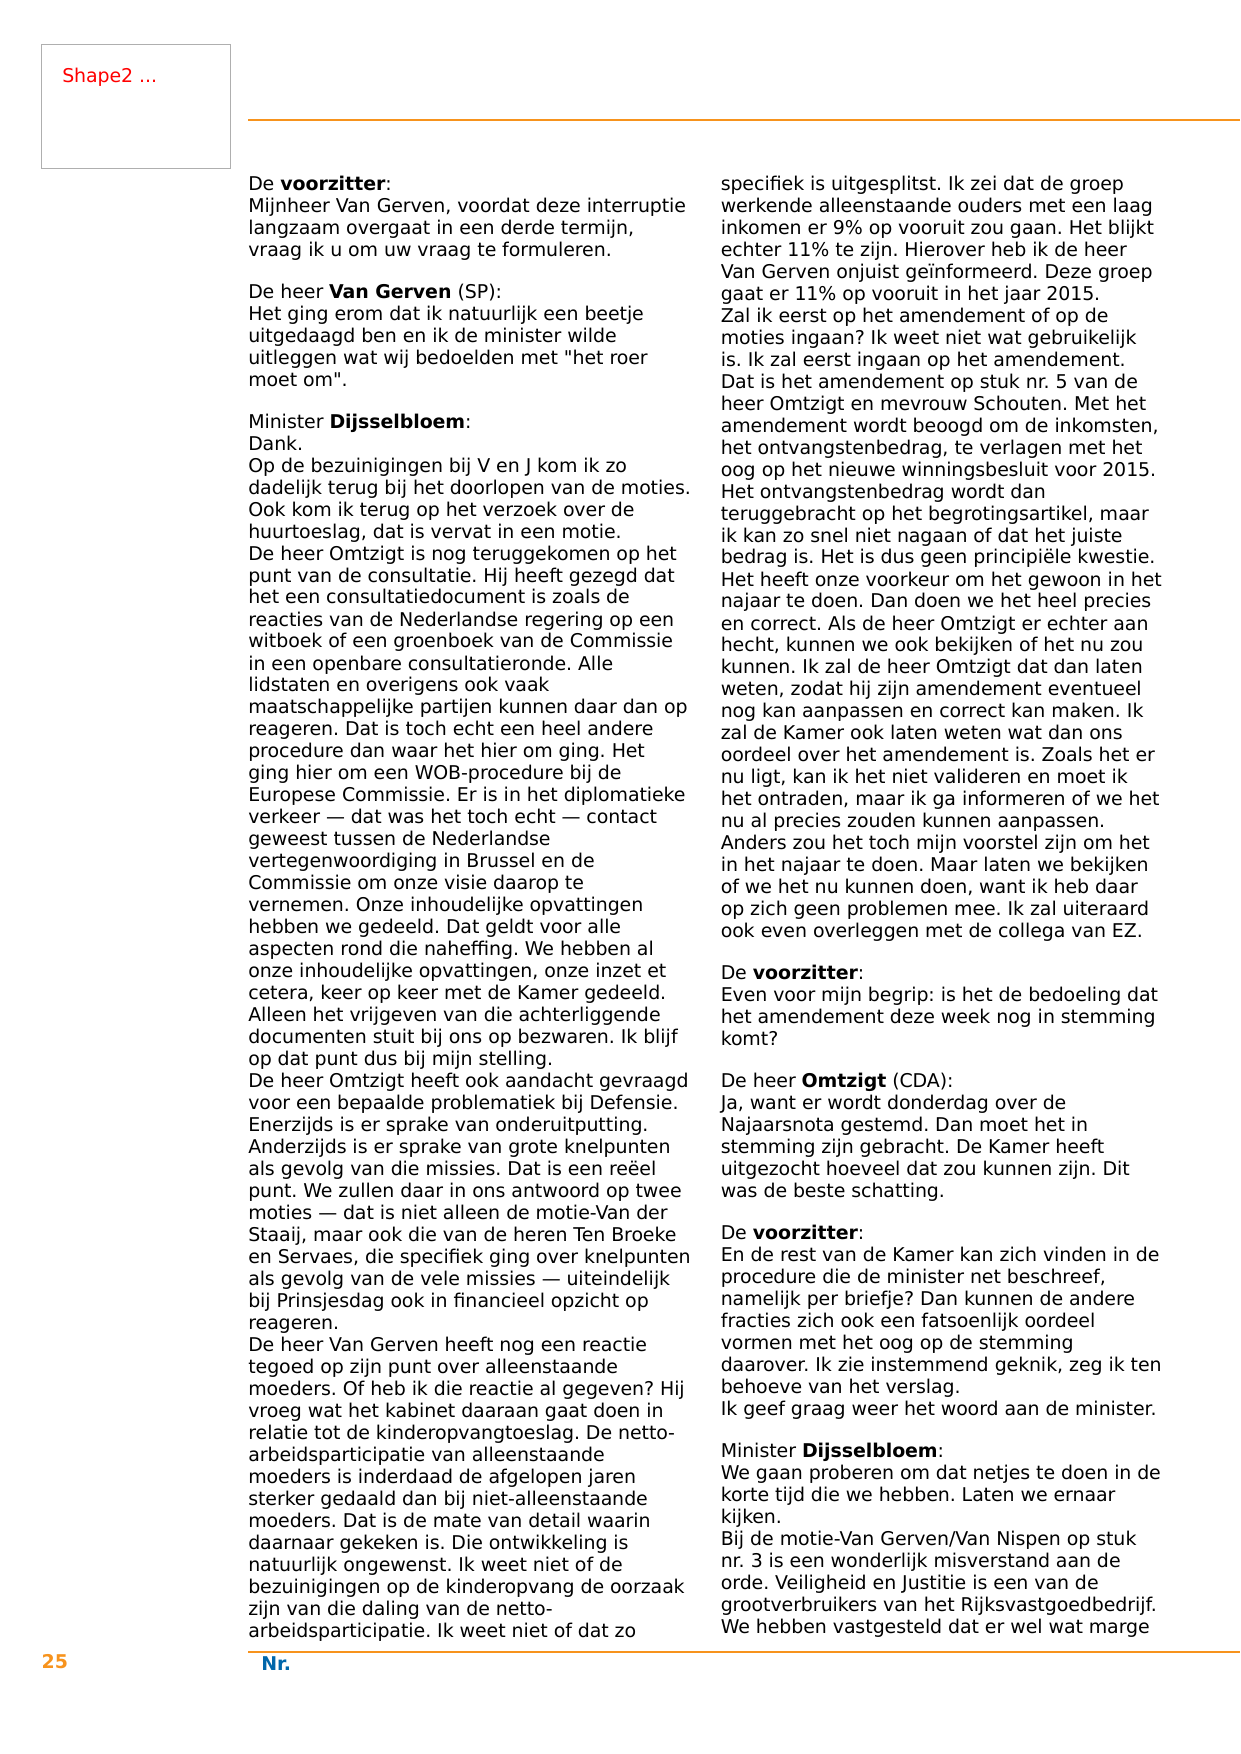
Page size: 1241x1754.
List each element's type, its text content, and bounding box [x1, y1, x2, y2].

text Zal ik eerst op het amendement of op de moties ingaan? Ik weet niet wat gebruikelijk is. Ik zal eerst ingaan op het amendement. Dat is het amendement op stuk nr. 5 van de heer Omtzigt en mevrouw Schouten. Met het amendement wordt beoogd om de inkomsten, het ontvangstenbedrag, te verlagen met het oog op het nieuwe winningsbesluit voor 2015. Het ontvangstenbedrag wordt dan teruggebracht op het begrotingsartikel, maar ik kan zo snel niet nagaan of dat het juiste bedrag is. Het is dus geen principiële kwestie. Het heeft onze voorkeur om het gewoon in het najaar te doen. Dan doen we het heel precies en correct. Als de heer Omtzigt er echter aan hecht, kunnen we ook bekijken of het nu zou kunnen. Ik zal de heer Omtzigt dat dan laten weten, zodat hij zijn amendement eventueel nog kan aanpassen en correct kan maken. Ik zal de Kamer ook laten weten wat dan ons oordeel over het amendement is. Zoals het er nu ligt, kan ik het niet valideren en moet ik het ontraden, maar ik ga informeren of we het nu al precies zouden kunnen aanpassen. Anders zou het toch mijn voorstel zijn om het in het najaar te doen. Maar laten we bekijken of we het nu kunnen doen, want ik heb daar op zich geen problemen mee. Ik zal uiteraard ook even overleggen met de collega van EZ. [721, 305, 1163, 942]
text De heer Van Gerven (SP): [248, 281, 691, 303]
text Even voor mijn begrip: is het de bedoeling dat het amendement deze week nog in stemming komt? [721, 984, 1163, 1050]
text We gaan proberen om dat netjes te doen in de korte tijd die we hebben. Laten we ernaar kijken. [721, 1462, 1163, 1528]
text De heer Omtzigt is nog teruggekomen op het punt van de consultatie. Hij heeft gezegd dat het een consultatiedocument is zoals de reacties van de Nederlandse regering op een witboek of een groenboek van de Commissie in een openbare consultatieronde. Alle lidstaten en overigens ook vaak maatschappelijke partijen kunnen daar dan op reageren. Dat is toch echt een heel andere procedure dan waar het hier om ging. Het ging hier om een WOB-procedure bij de Europese Commissie. Er is in het diplomatieke verkeer — dat was het toch echt — contact geweest tussen de Nederlandse vertegenwoordiging in Brussel en de Commissie om onze visie daarop te vernemen. Onze inhoudelijke opvattingen hebben we gedeeld. Dat geldt voor alle aspecten rond die naheffing. We hebben al onze inhoudelijke opvattingen, onze inzet et cetera, keer op keer met de Kamer gedeeld. Alleen het vrijgeven van die achterliggende documenten stuit bij ons op bezwaren. Ik blijf op dat punt dus bij mijn stelling. [248, 542, 691, 1070]
text De voorzitter: [721, 962, 1163, 984]
text Minister Dijsselbloem: [248, 411, 691, 433]
text Op de bezuinigingen bij V en J kom ik zo dadelijk terug bij het doorlopen van de moties. Ook kom ik terug op het verzoek over de huurtoeslag, dat is vervat in een motie. [248, 454, 691, 542]
text De heer Omtzigt heeft ook aandacht gevraagd voor een bepaalde problematiek bij Defensie. Enerzijds is er sprake van onderuitputting. Anderzijds is er sprake van grote knelpunten als gevolg van die missies. Dat is een reëel punt. We zullen daar in ons antwoord op twee moties — dat is niet alleen de motie-Van der Staaij, maar ook die van de heren Ten Broeke en Servaes, die specifiek ging over knelpunten als gevolg van de vele missies — uiteindelijk bij Prinsjesdag ook in financieel opzicht op reageren. [248, 1070, 691, 1334]
text Mijnheer Van Gerven, voordat deze interruptie langzaam overgaat in een derde termijn, vraag ik u om uw vraag te formuleren. [248, 195, 691, 261]
text De heer Van Gerven heeft nog een reactie tegoed op zijn punt over alleenstaande moeders. Of heb ik die reactie al gegeven? Hij vroeg wat het kabinet daaraan gaat doen in relatie tot de kinderopvangtoeslag. De netto-arbeidsparticipatie van alleenstaande moeders is inderdaad de afgelopen jaren sterker gedaald dan bij niet-alleenstaande moeders. Dat is de mate van detail waarin daarnaar gekeken is. Die ontwikkeling is natuurlijk ongewenst. Ik weet niet of de bezuinigingen op de kinderopvang de oorzaak zijn van die daling van de netto-arbeidsparticipatie. Ik weet niet of dat zo [248, 1334, 691, 1641]
text De heer Omtzigt (CDA): [721, 1070, 1163, 1092]
text De voorzitter: [721, 1222, 1163, 1244]
text Het ging erom dat ik natuurlijk een beetje uitgedaagd ben en ik de minister wilde uitleggen wat wij bedoelden met "het roer moet om". [248, 303, 691, 391]
text Ja, want er wordt donderdag over de Najaarsnota gestemd. Dan moet het in stemming zijn gebracht. De Kamer heeft uitgezocht hoeveel dat zou kunnen zijn. Dit was de beste schatting. [721, 1092, 1163, 1202]
text Bij de motie-Van Gerven/Van Nispen op stuk nr. 3 is een wonderlijk misverstand aan de orde. Veiligheid en Justitie is een van de grootverbruikers van het Rijksvastgoedbedrijf. We hebben vastgesteld dat er wel wat marge [721, 1528, 1163, 1637]
text Minister Dijsselbloem: [721, 1440, 1163, 1462]
text En de rest van de Kamer kan zich vinden in de procedure die de minister net beschreef, namelijk per briefje? Dan kunnen de andere fracties zich ook een fatsoenlijk oordeel vormen met het oog op de stemming daarover. Ik zie instemmend geknik, zeg ik ten behoeve van het verslag. [721, 1244, 1163, 1398]
text De voorzitter: [248, 173, 691, 195]
text specifiek is uitgesplitst. Ik zei dat de groep werkende alleenstaande ouders met een laag inkomen er 9% op vooruit zou gaan. Het blijkt echter 11% te zijn. Hierover heb ik de heer Van Gerven onjuist geïnformeerd. Deze groep gaat er 11% op vooruit in het jaar 2015. [721, 173, 1163, 305]
text Ik geef graag weer het woord aan de minister. [721, 1398, 1163, 1420]
text Dank. [248, 433, 691, 454]
